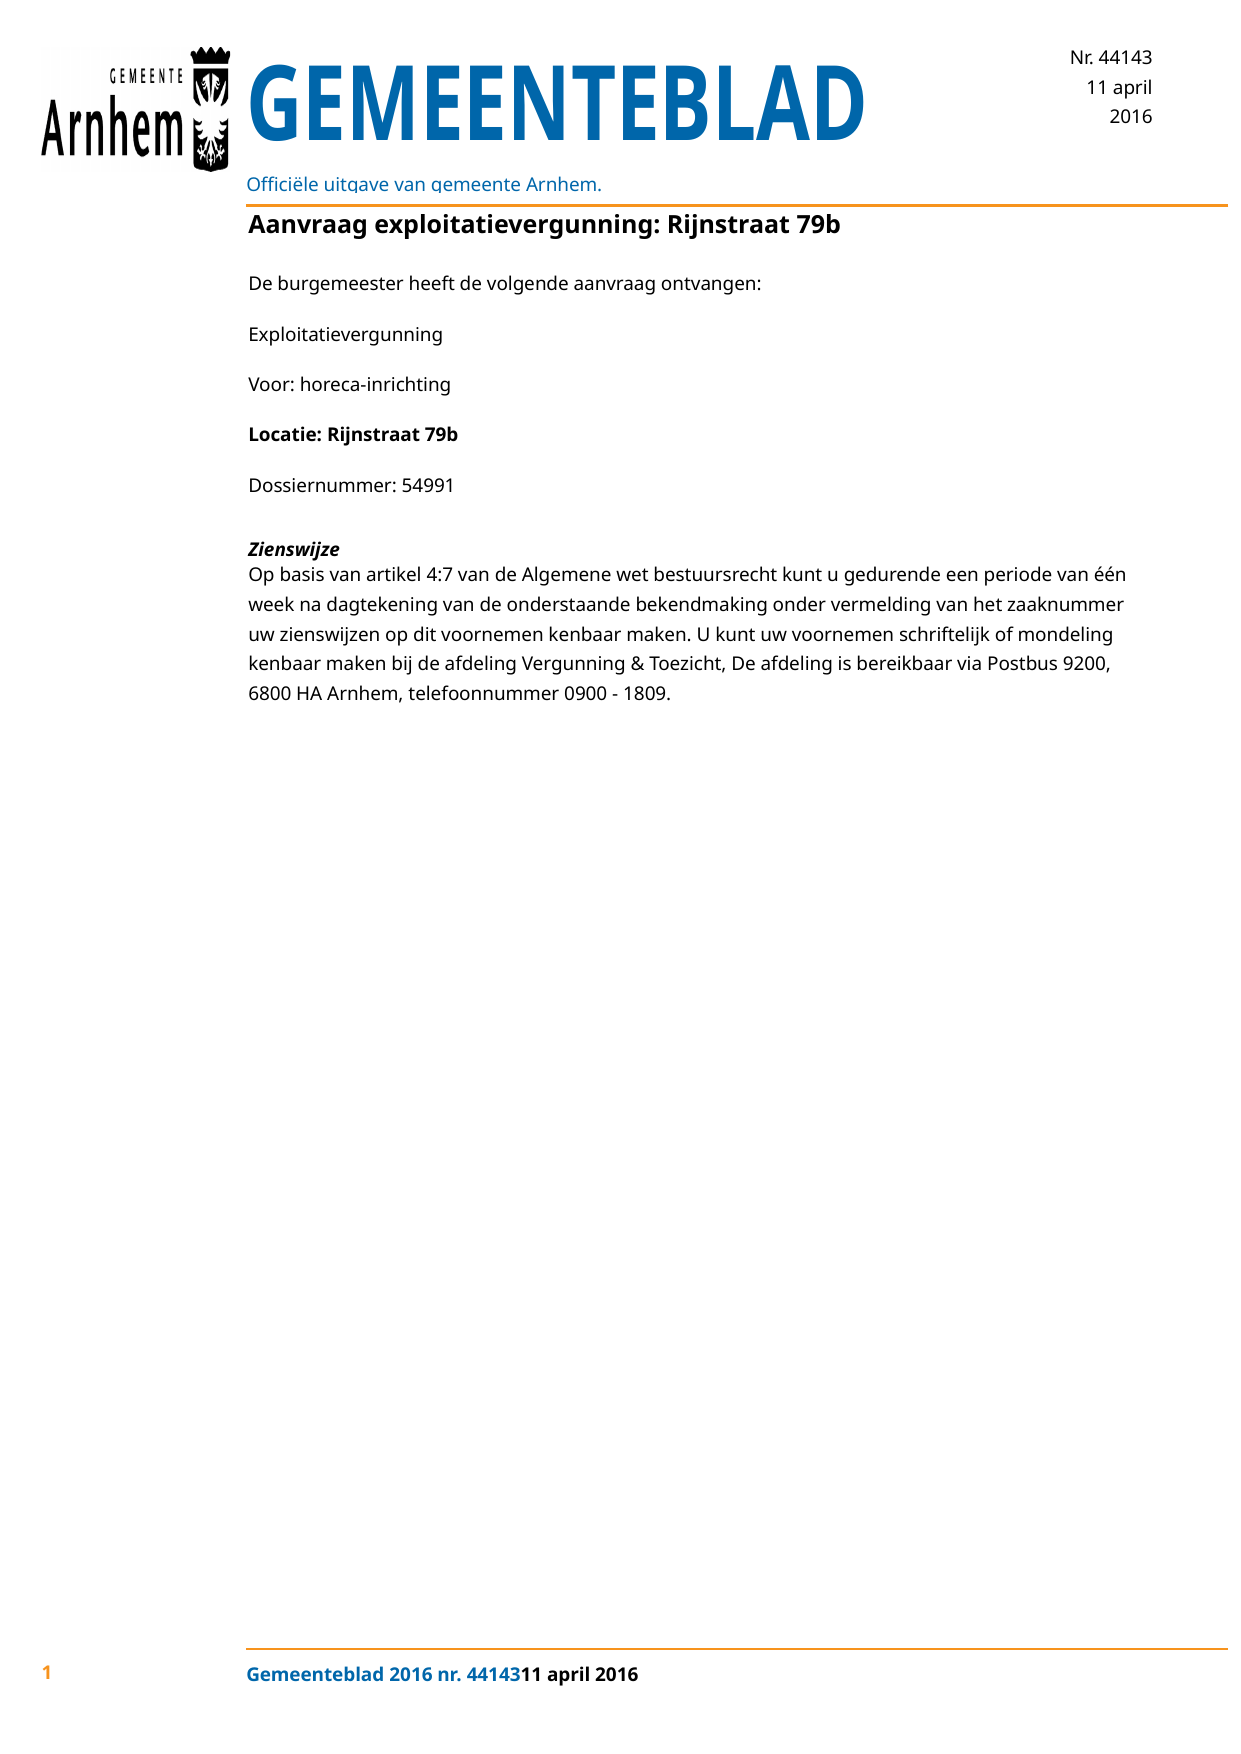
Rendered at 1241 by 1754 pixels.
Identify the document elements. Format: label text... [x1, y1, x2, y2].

text Dossiernummer: 54991 [248, 472, 1152, 498]
text De burgemeester heeft de volgende aanvraag ontvangen: [248, 270, 1152, 296]
text Locatie: Rijnstraat 79b [248, 422, 1152, 447]
text Voor: horeca-inrichting [248, 371, 1152, 397]
text Exploitatievergunning [248, 321, 1152, 346]
text Op basis van artikel 4:7 van de Algemene wet bestuursrecht kunt u gedurende een periode van één week na dagtekening van de onderstaande bekendmaking onder vermelding van het zaaknummer uw zienswijzen op dit voornemen kenbaar maken. U kunt uw voornemen schriftelijk of mondeling kenbaar maken bij de afdeling Vergunning & Toezicht, De afdeling is bereikbaar via Postbus 9200, 6800 HA Arnhem, telefoonnummer 0900 - 1809. [248, 562, 1152, 706]
text Aanvraag exploitatievergunning: Rijnstraat 79b [248, 207, 1152, 241]
text Zienswijze [248, 536, 1152, 562]
picture [41, 47, 231, 172]
